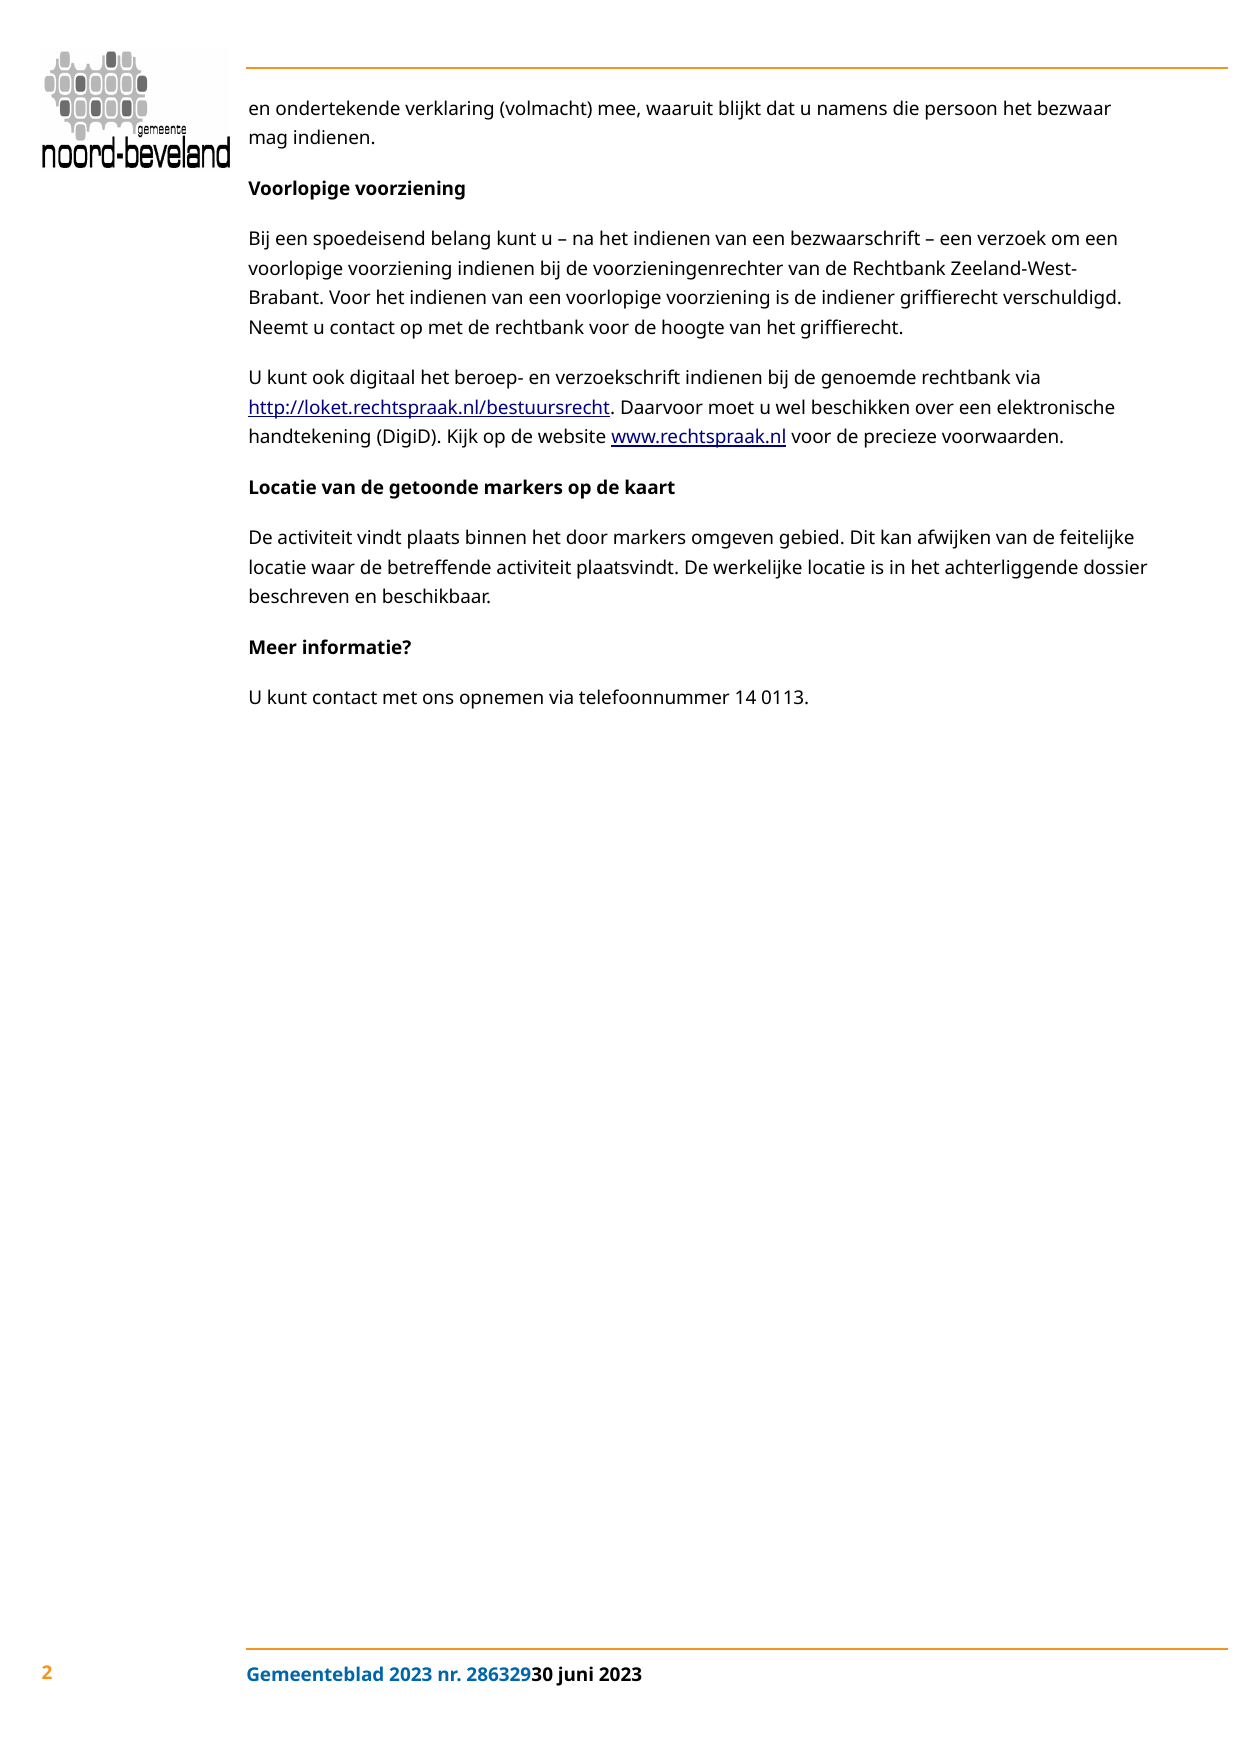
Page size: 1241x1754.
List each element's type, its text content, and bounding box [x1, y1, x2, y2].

text Locatie van de getoonde markers op de kaart [248, 474, 1152, 500]
text Bij een spoedeisend belang kunt u – na het indienen van een bezwaarschrift – een verzoek om een voorlopige voorziening indienen bij de voorzieningenrechter van de Rechtbank Zeeland-West-Brabant. Voor het indienen van een voorlopige voorziening is de indiener griffierecht verschuldigd. Neemt u contact op met de rechtbank voor de hoogte van het griffierecht. [248, 225, 1152, 340]
text U kunt ook digitaal het beroep- en verzoekschrift indienen bij de genoemde rechtbank via http://loket.rechtspraak.nl/bestuursrecht. Daarvoor moet u wel beschikken over een elektronische handtekening (DigiD). Kijk op de website www.rechtspraak.nl voor de precieze voorwaarden. [248, 364, 1152, 449]
text De activiteit vindt plaats binnen het door markers omgeven gebied. Dit kan afwijken van de feitelijke locatie waar de betreffende activiteit plaatsvindt. De werkelijke locatie is in het achterliggende dossier beschreven en beschikbaar. [248, 524, 1152, 609]
text en ondertekende verklaring (volmacht) mee, waaruit blijkt dat u namens die persoon het bezwaar mag indienen. [248, 95, 1152, 150]
picture [41, 47, 231, 172]
text Voorlopige voorziening [248, 175, 1152, 201]
text U kunt contact met ons opnemen via telefoonnummer 14 0113. [248, 684, 1152, 710]
text Meer informatie? [248, 634, 1152, 660]
